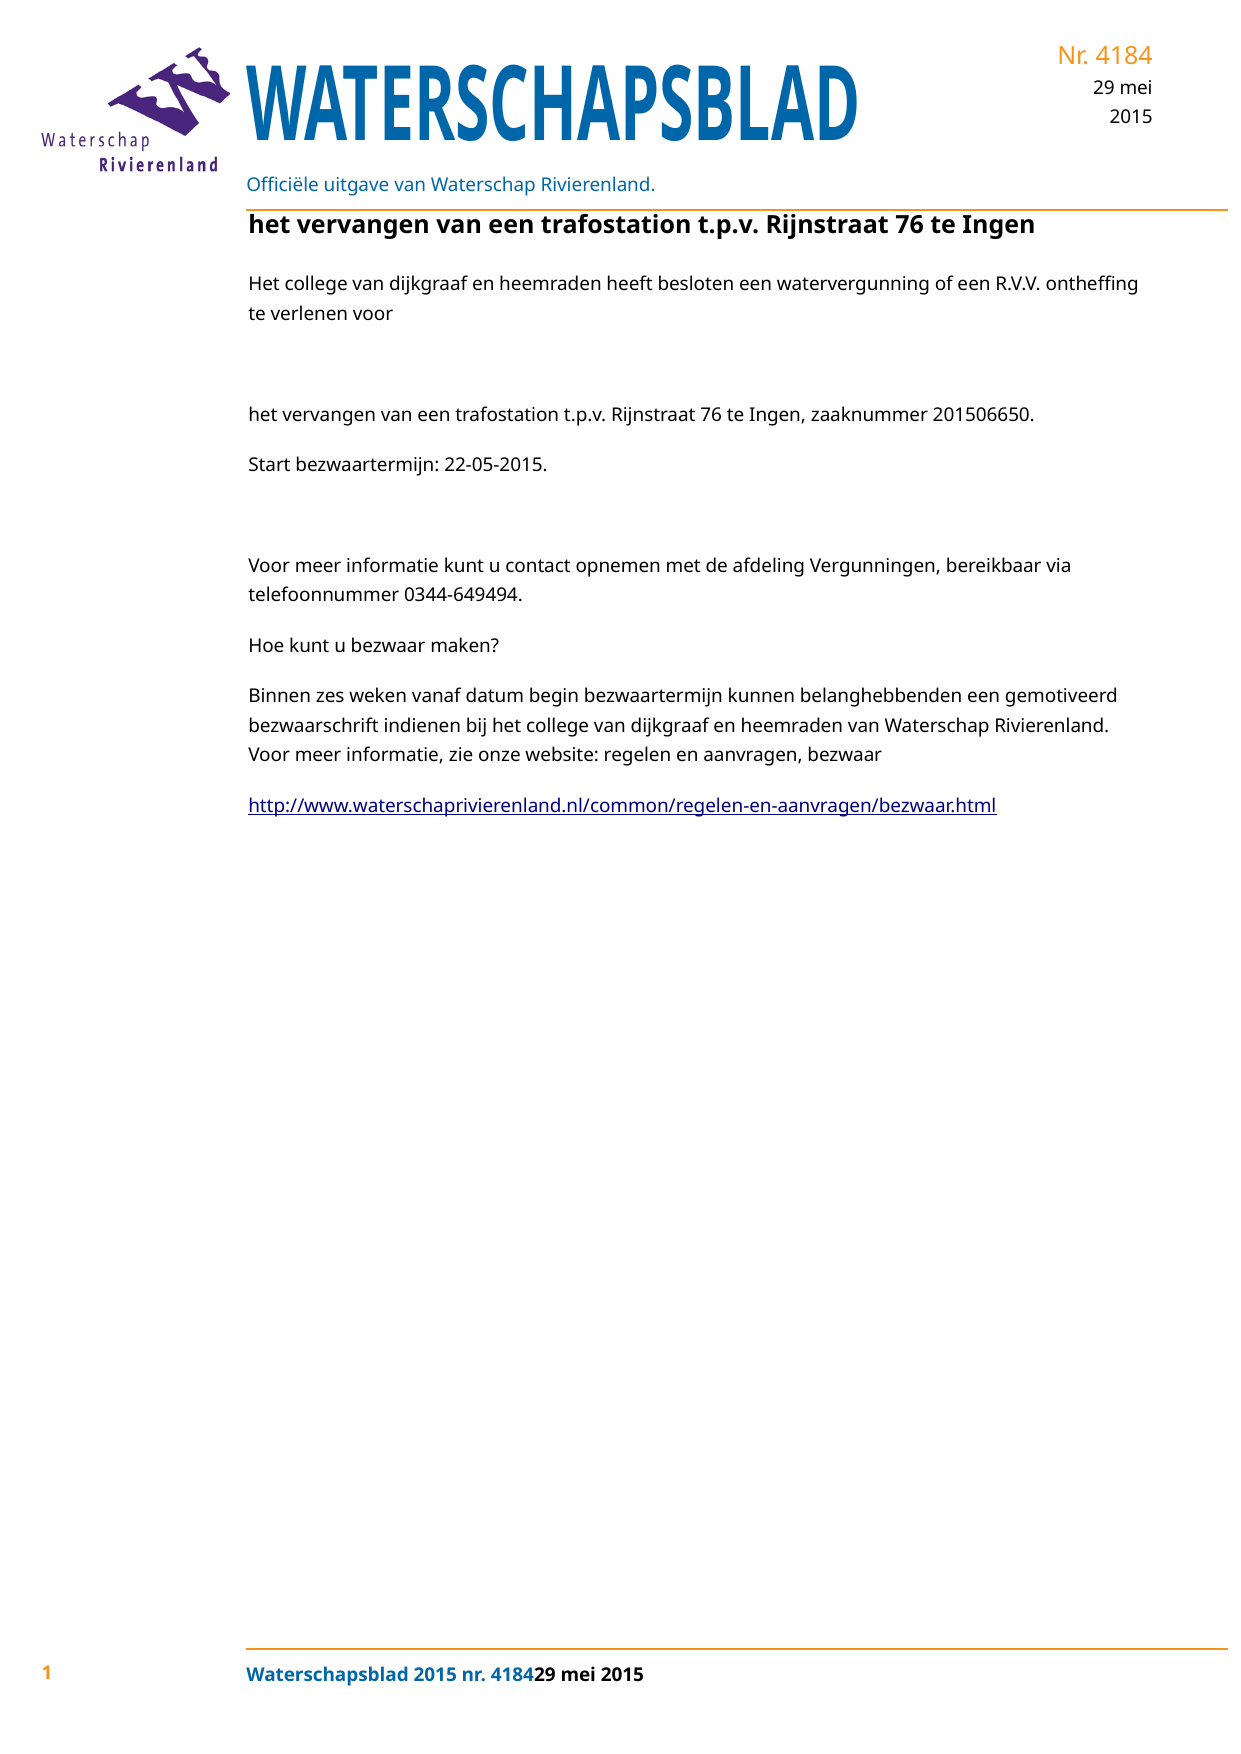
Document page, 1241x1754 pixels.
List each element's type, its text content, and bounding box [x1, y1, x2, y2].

picture [41, 47, 231, 172]
text http://www.waterschaprivierenland.nl/common/regelen-en-aanvragen/bezwaar.html [248, 792, 1152, 818]
text Hoe kunt u bezwaar maken? [248, 632, 1152, 658]
text Start bezwaartermijn: 22-05-2015. [248, 451, 1152, 477]
text het vervangen van een trafostation t.p.v. Rijnstraat 76 te Ingen, zaaknummer 201506650. [248, 401, 1152, 426]
text Binnen zes weken vanaf datum begin bezwaartermijn kunnen belanghebbenden een gemotiveerd bezwaarschrift indienen bij het college van dijkgraaf en heemraden van Waterschap Rivierenland. Voor meer informatie, zie onze website: regelen en aanvragen, bezwaar [248, 682, 1152, 767]
text Het college van dijkgraaf en heemraden heeft besloten een watervergunning of een R.V.V. ontheffing te verlenen voor [248, 270, 1152, 326]
text Voor meer informatie kunt u contact opnemen met de afdeling Vergunningen, bereikbaar via telefoonnummer 0344-649494. [248, 552, 1152, 607]
text het vervangen van een trafostation t.p.v. Rijnstraat 76 te Ingen [248, 211, 1152, 241]
